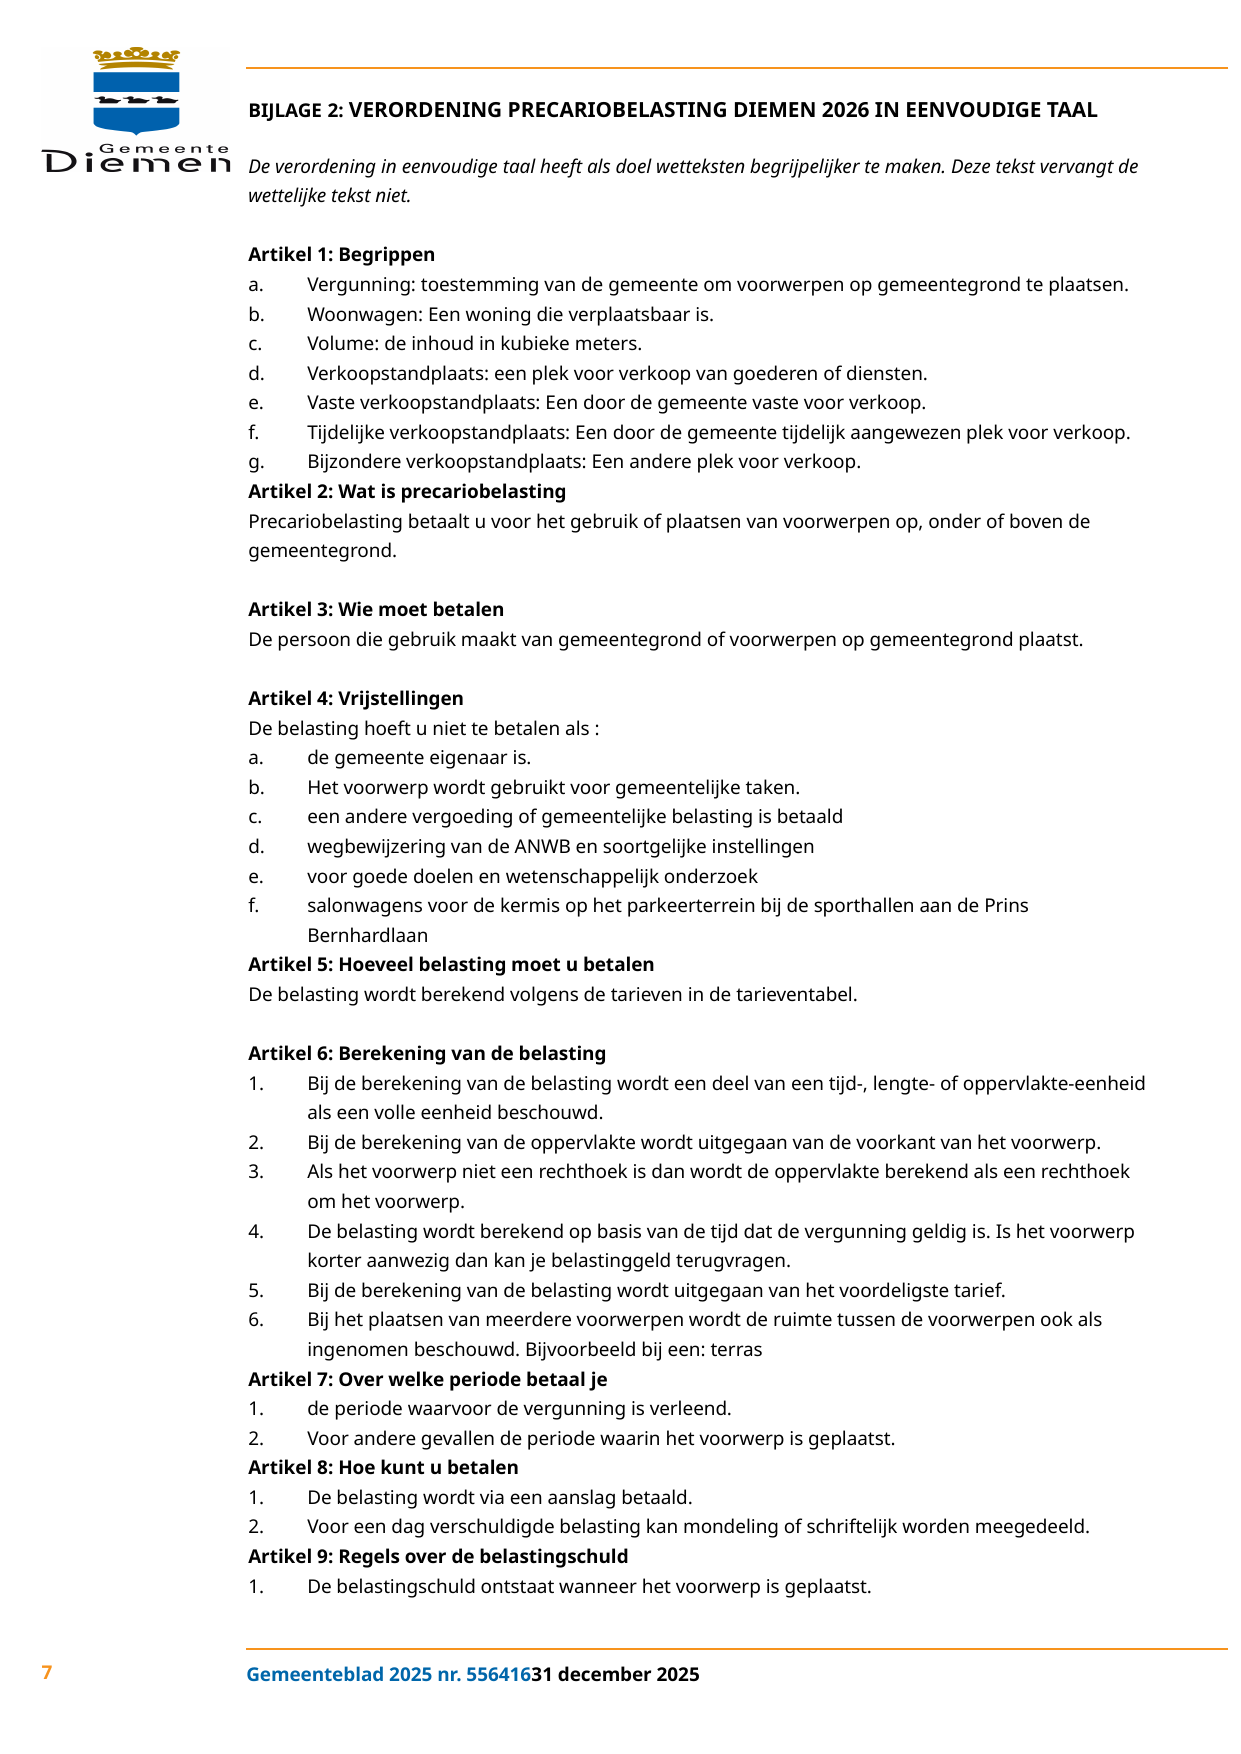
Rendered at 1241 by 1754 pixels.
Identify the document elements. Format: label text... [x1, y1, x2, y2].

list De belastingschuld ontstaat wanneer het voorwerp is geplaatst. [248, 1573, 1152, 1599]
list Bij de berekening van de oppervlakte wordt uitgegaan van de voorkant van het voorwerp. [248, 1129, 1152, 1155]
text Precariobelasting betaalt u voor het gebruik of plaatsen van voorwerpen op, onder of boven de gemeentegrond. [248, 508, 1152, 563]
text Artikel 9: Regels over de belastingschuld [248, 1543, 1152, 1569]
list een andere vergoeding of gemeentelijke belasting is betaald [248, 804, 1152, 829]
list De belasting wordt berekend op basis van de tijd dat de vergunning geldig is. Is het voorwerp korter aanwezig dan kan je belastinggeld terugvragen. [248, 1218, 1152, 1273]
list de periode waarvoor de vergunning is verleend. [248, 1395, 1152, 1421]
list Voor andere gevallen de periode waarin het voorwerp is geplaatst. [248, 1425, 1152, 1451]
list Vaste verkoopstandplaats: Een door de gemeente vaste voor verkoop. [248, 389, 1152, 415]
picture [41, 47, 231, 172]
list Volume: de inhoud in kubieke meters. [248, 330, 1152, 356]
text Artikel 6: Berekening van de belasting [248, 1040, 1152, 1066]
list Woonwagen: Een woning die verplaatsbaar is. [248, 301, 1152, 327]
list Bij de berekening van de belasting wordt uitgegaan van het voordeligste tarief. [248, 1277, 1152, 1303]
text Artikel 4: Vrijstellingen [248, 685, 1152, 711]
text BIJLAGE 2: VERORDENING PRECARIOBELASTING DIEMEN 2026 IN EENVOUDIGE TAAL [248, 95, 1152, 123]
list Tijdelijke verkoopstandplaats: Een door de gemeente tijdelijk aangewezen plek voor verkoop. [248, 419, 1152, 445]
text De belasting wordt berekend volgens de tarieven in de tarieventabel. [248, 981, 1152, 1007]
list voor goede doelen en wetenschappelijk onderzoek [248, 863, 1152, 889]
list Het voorwerp wordt gebruikt voor gemeentelijke taken. [248, 774, 1152, 800]
text Artikel 5: Hoeveel belasting moet u betalen [248, 952, 1152, 977]
list De belasting wordt via een aanslag betaald. [248, 1484, 1152, 1510]
list wegbewijzering van de ANWB en soortgelijke instellingen [248, 833, 1152, 859]
list Bij het plaatsen van meerdere voorwerpen wordt de ruimte tussen de voorwerpen ook als ingenomen beschouwd. Bijvoorbeeld bij een: terras [248, 1307, 1152, 1362]
text Artikel 2: Wat is precariobelasting [248, 478, 1152, 504]
text De belasting hoeft u niet te betalen als : [248, 715, 1152, 741]
list Als het voorwerp niet een rechthoek is dan wordt de oppervlakte berekend als een rechthoek om het voorwerp. [248, 1159, 1152, 1214]
list Bij de berekening van de belasting wordt een deel van een tijd-, lengte- of oppervlakte-eenheid als een volle eenheid beschouwd. [248, 1070, 1152, 1125]
text Artikel 3: Wie moet betalen [248, 597, 1152, 622]
text De verordening in eenvoudige taal heeft als doel wetteksten begrijpelijker te maken. Deze tekst vervangt de wettelijke tekst niet. [248, 153, 1152, 208]
text Artikel 7: Over welke periode betaal je [248, 1366, 1152, 1392]
list de gemeente eigenaar is. [248, 744, 1152, 770]
list Bijzondere verkoopstandplaats: Een andere plek voor verkoop. [248, 449, 1152, 474]
list Verkoopstandplaats: een plek voor verkoop van goederen of diensten. [248, 360, 1152, 386]
text De persoon die gebruik maakt van gemeentegrond of voorwerpen op gemeentegrond plaatst. [248, 626, 1152, 652]
list Vergunning: toestemming van de gemeente om voorwerpen op gemeentegrond te plaatsen. [248, 271, 1152, 297]
list salonwagens voor de kermis op het parkeerterrein bij de sporthallen aan de Prins Bernhardlaan [248, 892, 1152, 948]
text Artikel 8: Hoe kunt u betalen [248, 1454, 1152, 1480]
text Artikel 1: Begrippen [248, 242, 1152, 267]
list Voor een dag verschuldigde belasting kan mondeling of schriftelijk worden meegedeeld. [248, 1514, 1152, 1539]
